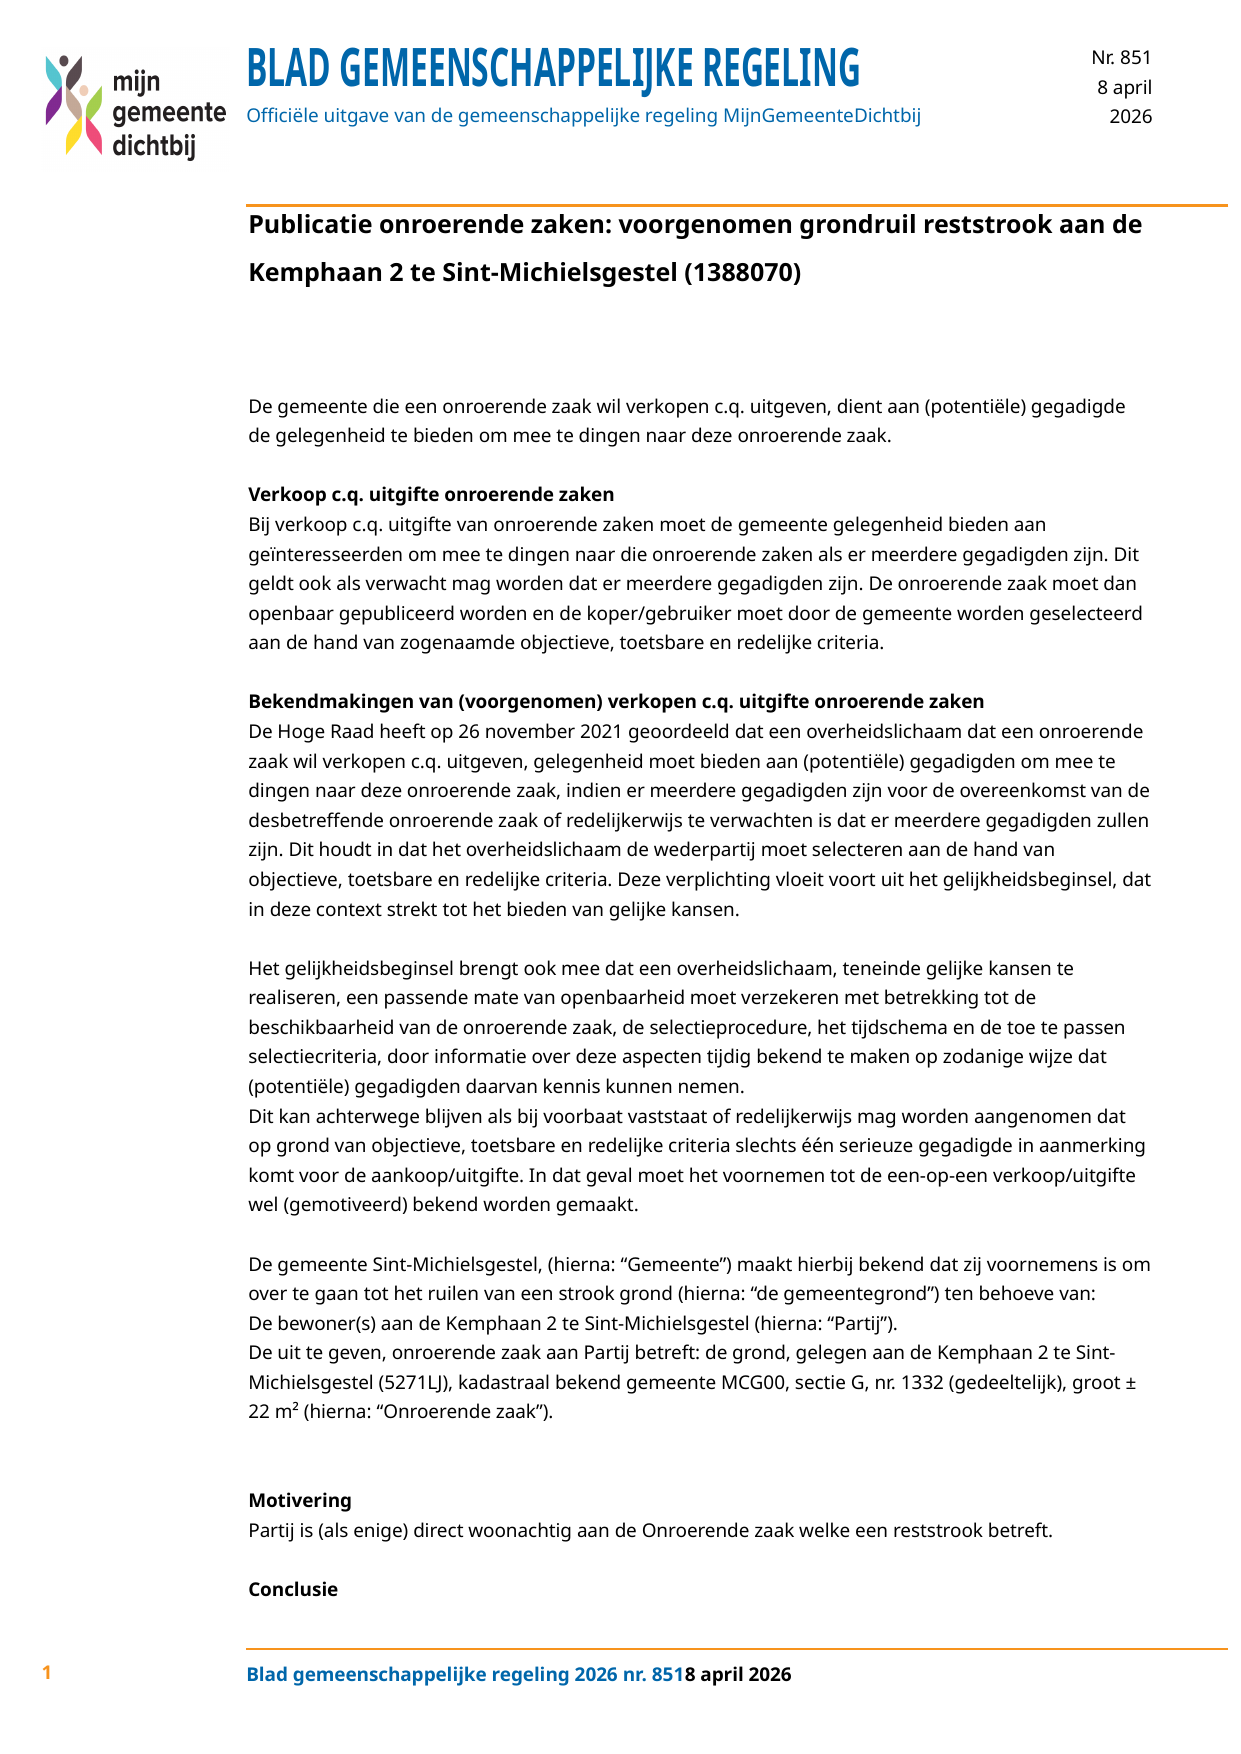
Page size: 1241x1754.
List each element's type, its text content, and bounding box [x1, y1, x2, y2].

text Motivering [248, 1487, 1152, 1513]
picture [41, 47, 231, 172]
text De bewoner(s) aan de Kemphaan 2 te Sint-Michielsgestel (hierna: “Partij”). [248, 1310, 1152, 1336]
text Bij verkoop c.q. uitgifte van onroerende zaken moet de gemeente gelegenheid bieden aan geïnteresseerden om mee te dingen naar die onroerende zaken als er meerdere gegadigden zijn. Dit geldt ook als verwacht mag worden dat er meerdere gegadigden zijn. De onroerende zaak moet dan openbaar gepubliceerd worden en de koper/gebruiker moet door de gemeente worden geselecteerd aan de hand van zogenaamde objectieve, toetsbare en redelijke criteria. [248, 511, 1152, 655]
text Dit kan achterwege blijven als bij voorbaat vaststaat of redelijkerwijs mag worden aangenomen dat op grond van objectieve, toetsbare en redelijke criteria slechts één serieuze gegadigde in aanmerking komt voor de aankoop/uitgifte. In dat geval moet het voornemen tot de een-op-een verkoop/uitgifte wel (gemotiveerd) bekend worden gemaakt. [248, 1103, 1152, 1217]
text Partij is (als enige) direct woonachtig aan de Onroerende zaak welke een reststrook betreft. [248, 1517, 1152, 1543]
text De gemeente die een onroerende zaak wil verkopen c.q. uitgeven, dient aan (potentiële) gegadigde de gelegenheid te bieden om mee te dingen naar deze onroerende zaak. [248, 393, 1152, 448]
text De gemeente Sint-Michielsgestel, (hierna: “Gemeente”) maakt hierbij bekend dat zij voornemens is om over te gaan tot het ruilen van een strook grond (hierna: “de gemeentegrond”) ten behoeve van: [248, 1251, 1152, 1306]
text Bekendmakingen van (voorgenomen) verkopen c.q. uitgifte onroerende zaken [248, 689, 1152, 714]
text Publicatie onroerende zaken: voorgenomen grondruil reststrook aan de Kemphaan 2 te Sint-Michielsgestel (1388070) [248, 207, 1152, 288]
text Het gelijkheidsbeginsel brengt ook mee dat een overheidslichaam, teneinde gelijke kansen te realiseren, een passende mate van openbaarheid moet verzekeren met betrekking tot de beschikbaarheid van de onroerende zaak, de selectieprocedure, het tijdschema en de toe te passen selectiecriteria, door informatie over deze aspecten tijdig bekend te maken op zodanige wijze dat (potentiële) gegadigden daarvan kennis kunnen nemen. [248, 955, 1152, 1099]
text De uit te geven, onroerende zaak aan Partij betreft: de grond, gelegen aan de Kemphaan 2 te Sint-Michielsgestel (5271LJ), kadastraal bekend gemeente MCG00, sectie G, nr. 1332 (gedeeltelijk), groot ± 22 m² (hierna: “Onroerende zaak”). [248, 1339, 1152, 1424]
text De Hoge Raad heeft op 26 november 2021 geoordeeld dat een overheidslichaam dat een onroerende zaak wil verkopen c.q. uitgeven, gelegenheid moet bieden aan (potentiële) gegadigden om mee te dingen naar deze onroerende zaak, indien er meerdere gegadigden zijn voor de overeenkomst van de desbetreffende onroerende zaak of redelijkerwijs te verwachten is dat er meerdere gegadigden zullen zijn. Dit houdt in dat het overheidslichaam de wederpartij moet selecteren aan de hand van objectieve, toetsbare en redelijke criteria. Deze verplichting vloeit voort uit het gelijkheidsbeginsel, dat in deze context strekt tot het bieden van gelijke kansen. [248, 718, 1152, 922]
text Verkoop c.q. uitgifte onroerende zaken [248, 482, 1152, 507]
text Conclusie [248, 1576, 1152, 1602]
